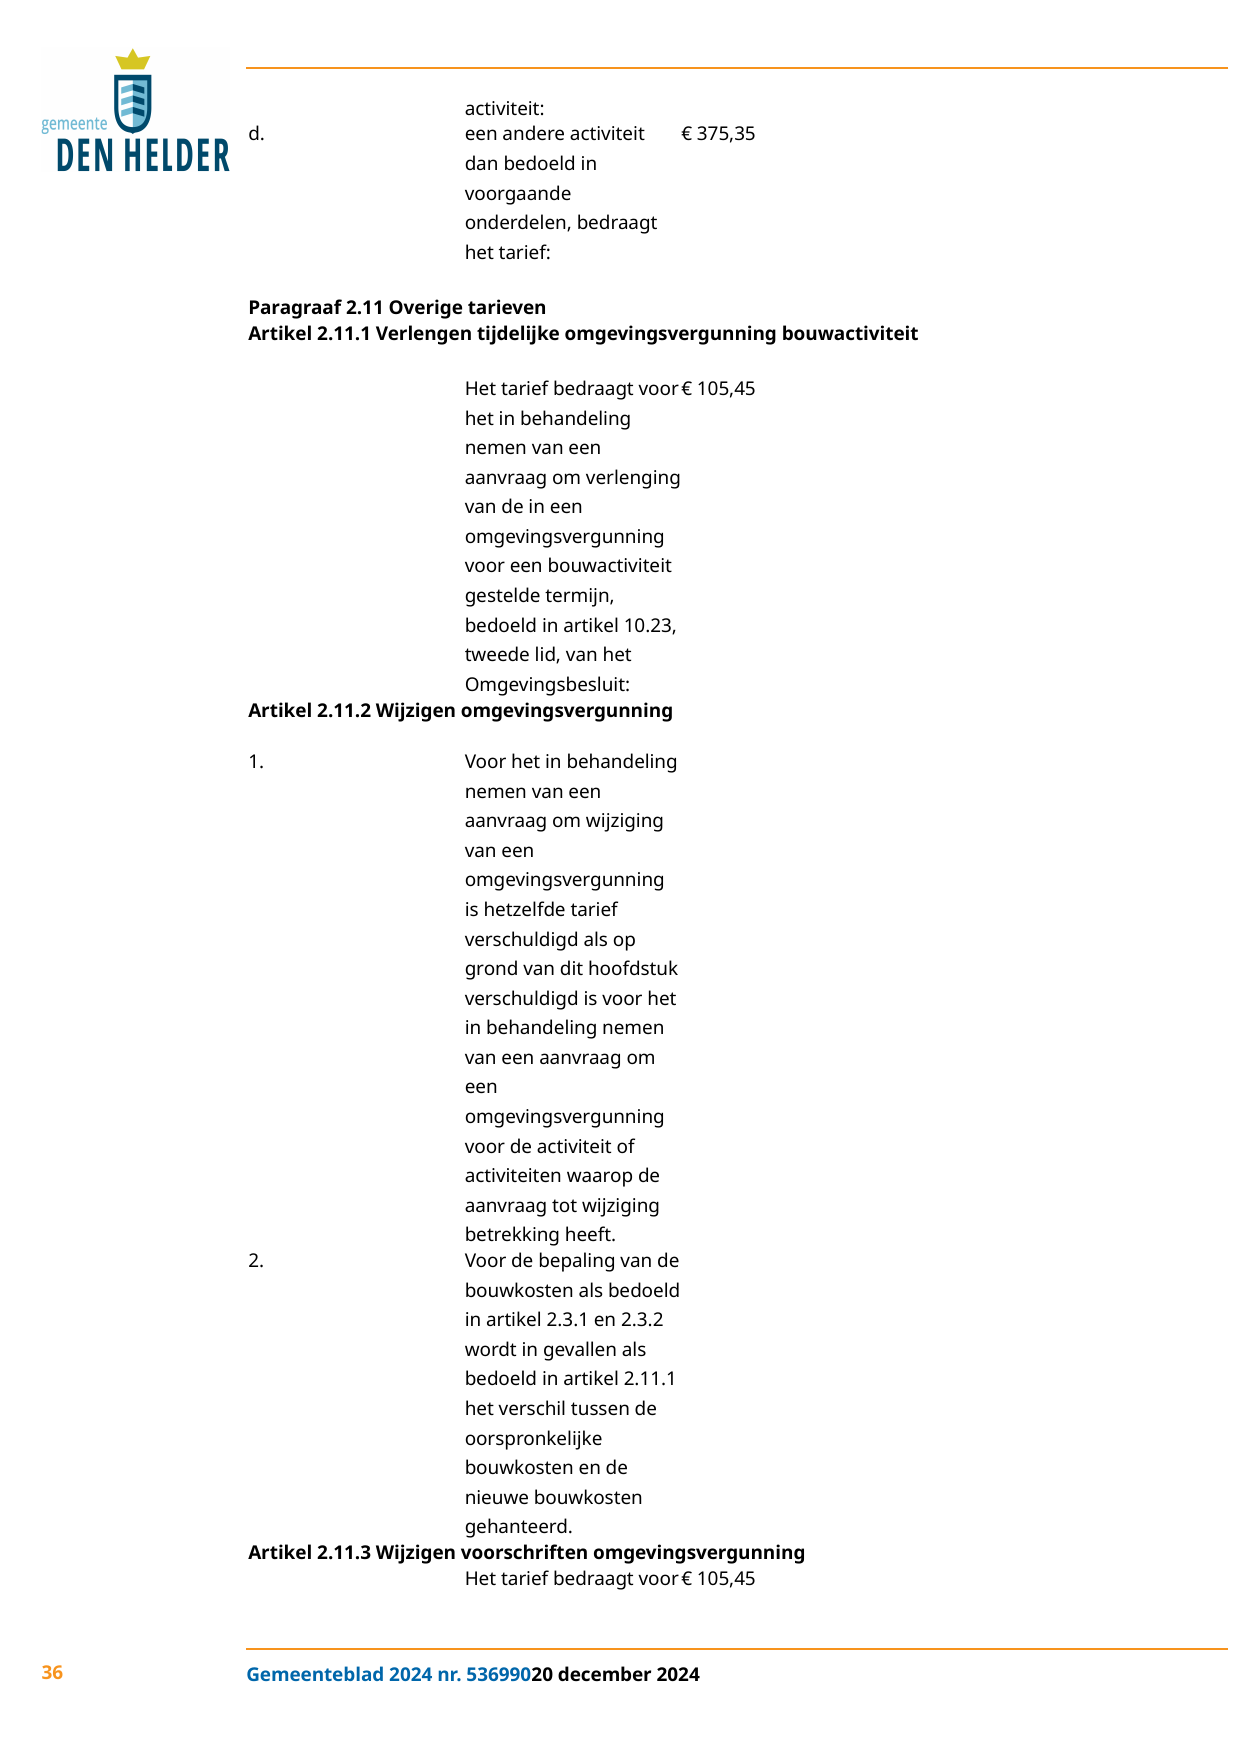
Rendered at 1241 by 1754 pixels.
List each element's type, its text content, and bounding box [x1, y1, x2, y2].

table_cell [248, 95, 464, 121]
table_cell [248, 723, 464, 748]
table_cell [935, 375, 1152, 697]
table_cell [935, 723, 1152, 748]
table_cell [935, 121, 1152, 264]
table_cell Voor het in behandeling nemen van een aanvraag om wijziging van een omgevingsvergunning is hetzelfde tarief verschuldigd als op grond van dit hoofdstuk verschuldigd is voor het in behandeling nemen van een aanvraag om een omgevingsvergunning voor de activiteit of activiteiten waarop de aanvraag tot wijziging betrekking heeft. [465, 748, 681, 1247]
table_cell Het tarief bedraagt voor [465, 1565, 681, 1591]
table_cell een andere activiteit dan bedoeld in voorgaande onderdelen, bedraagt het tarief: [465, 121, 681, 264]
table_cell Artikel 2.11.2 Wijzigen omgevingsvergunning [248, 697, 1152, 722]
picture [63, 144, 68, 165]
table_cell 1. [248, 748, 464, 1247]
table_cell € 375,35 [681, 121, 935, 264]
table_cell [681, 1247, 935, 1539]
table_cell Artikel 2.11.1 Verlengen tijdelijke omgevingsvergunning bouwactiviteit [248, 320, 1152, 375]
picture [182, 144, 187, 165]
table_cell [935, 1247, 1152, 1539]
picture [41, 47, 231, 172]
table_cell Voor de bepaling van de bouwkosten als bedoeld in artikel 2.3.1 en 2.3.2 wordt in gevallen als bedoeld in artikel 2.11.1 het verschil tussen de oorspronkelijke bouwkosten en de nieuwe bouwkosten gehanteerd. [465, 1247, 681, 1539]
table_cell Artikel 2.11.3 Wijzigen voorschriften omgevingsvergunning [248, 1539, 1152, 1565]
table_cell [681, 748, 935, 1247]
table_cell 2. [248, 1247, 464, 1539]
table_cell [248, 1565, 464, 1591]
table_cell [681, 723, 935, 748]
table_cell € 105,45 [681, 1565, 935, 1591]
table_cell [248, 375, 464, 697]
table_cell Het tarief bedraagt voor het in behandeling nemen van een aanvraag om verlenging van de in een omgevingsvergunning voor een bouwactiviteit gestelde termijn, bedoeld in artikel 10.23, tweede lid, van het Omgevingsbesluit: [465, 375, 681, 697]
table_cell [935, 95, 1152, 121]
picture [100, 154, 106, 172]
table_cell activiteit: [465, 95, 681, 121]
table_cell [935, 1565, 1152, 1591]
table_cell Paragraaf 2.11 Overige tarieven [248, 265, 1152, 320]
table_cell [681, 95, 935, 121]
table_cell [935, 748, 1152, 1247]
picture [220, 160, 224, 172]
picture [130, 157, 135, 172]
table_cell [465, 723, 681, 748]
table_cell d. [248, 121, 464, 264]
table_cell € 105,45 [681, 375, 935, 697]
